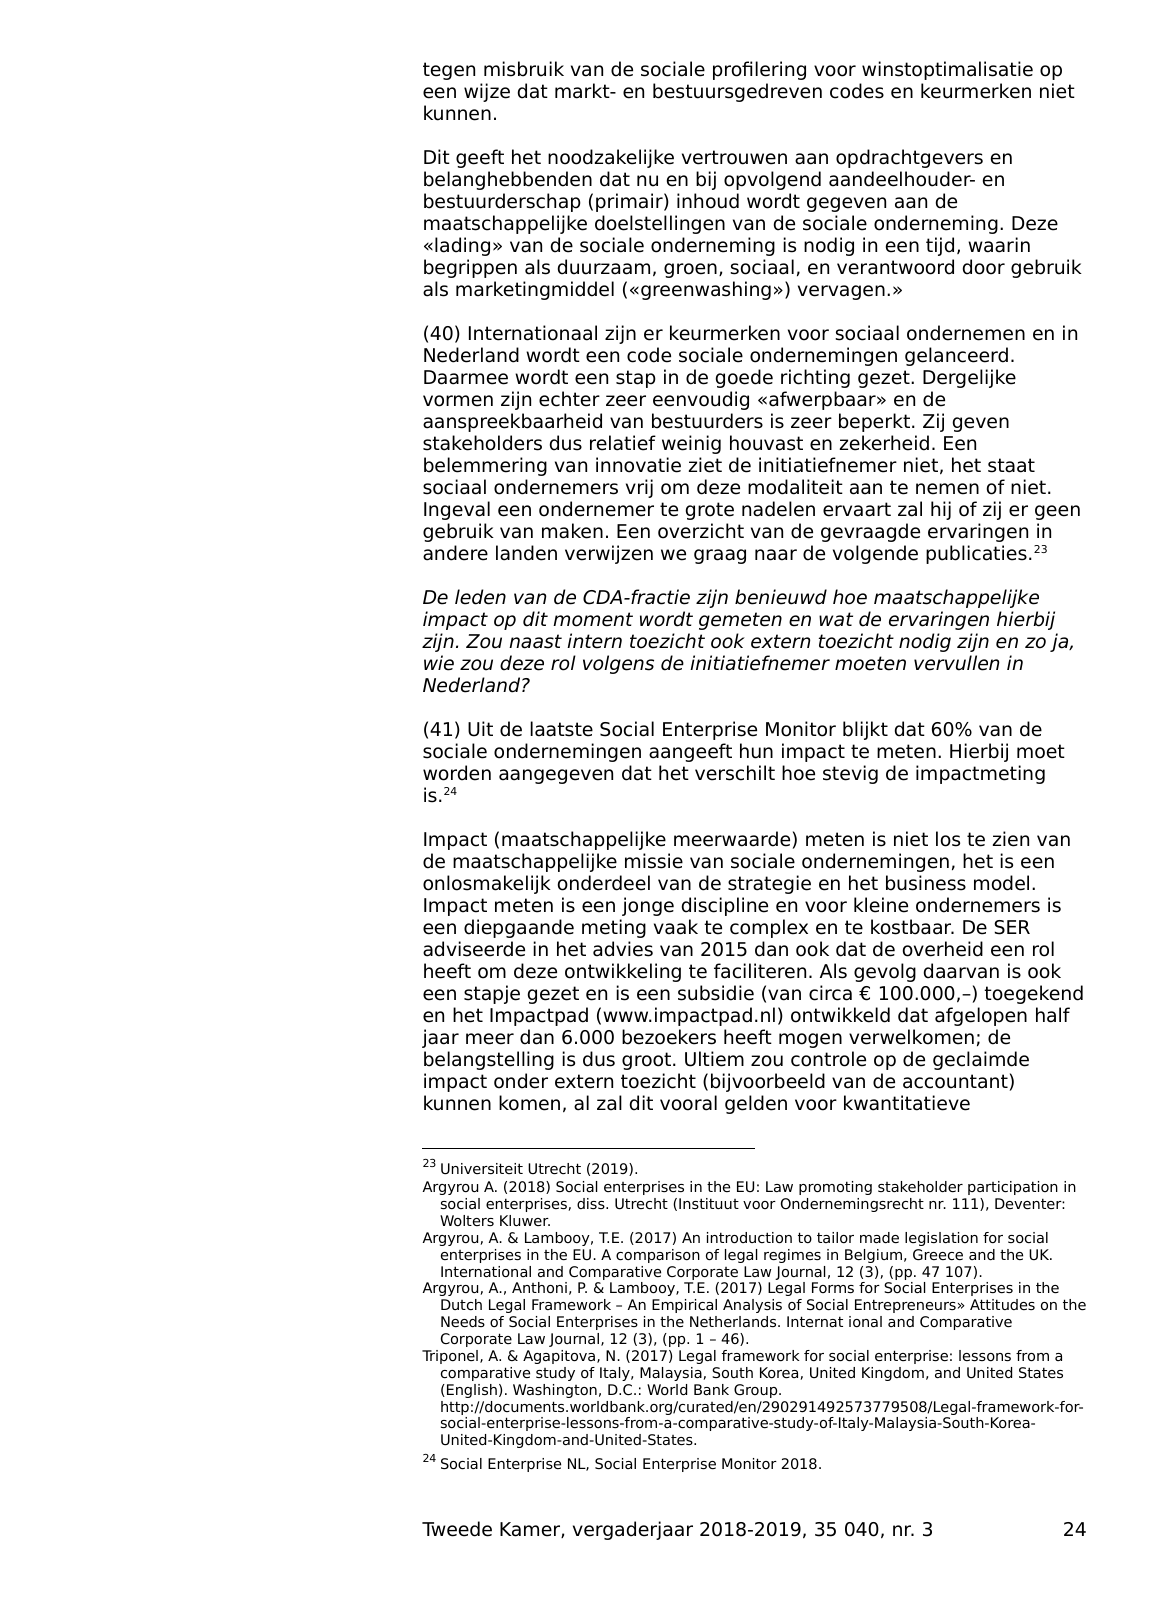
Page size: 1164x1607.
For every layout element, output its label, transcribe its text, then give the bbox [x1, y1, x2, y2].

text (41) Uit de laatste Social Enterprise Monitor blijkt dat 60% van de sociale ondernemingen aangeeft hun impact te meten. Hierbij moet worden aangegeven dat het verschilt hoe stevig de impactmeting is. [422, 719, 1087, 807]
text Argyrou, A., Anthoni, P. & Lambooy, T.E. (2017) Legal Forms for Social Enterprises in the Dutch Legal Framework – An Empirical Analysis of Social Entrepreneurs» Attitudes on the Needs of Social Enterprises in the Netherlands. Internat ional and Comparative Corporate Law Journal, 12 (3), (pp. 1 – 46). [422, 1281, 1087, 1348]
text (40) Internationaal zijn er keurmerken voor sociaal ondernemen en in Nederland wordt een code sociale ondernemingen gelanceerd. Daarmee wordt een stap in de goede richting gezet. Dergelijke vormen zijn echter zeer eenvoudig «afwerpbaar» en de aanspreekbaarheid van bestuurders is zeer beperkt. Zij geven stakeholders dus relatief weinig houvast en zekerheid. Een belemmering van innovatie ziet de initiatiefnemer niet, het staat sociaal ondernemers vrij om deze modaliteit aan te nemen of niet. Ingeval een ondernemer te grote nadelen ervaart zal hij of zij er geen gebruik van maken. Een overzicht van de gevraagde ervaringen in andere landen verwijzen we graag naar de volgende publicaties. [422, 323, 1087, 565]
text Impact (maatschappelijke meerwaarde) meten is niet los te zien van de maatschappelijke missie van sociale ondernemingen, het is een onlosmakelijk onderdeel van de strategie en het business model. Impact meten is een jonge discipline en voor kleine ondernemers is een diepgaande meting vaak te complex en te kostbaar. De SER adviseerde in het advies van 2015 dan ook dat de overheid een rol heeft om deze ontwikkeling te faciliteren. Als gevolg daarvan is ook een stapje gezet en is een subsidie (van circa € 100.000,–) toegekend en het Impactpad (www.impactpad.nl) ontwikkeld dat afgelopen half jaar meer dan 6.000 bezoekers heeft mogen verwelkomen; de belangstelling is dus groot. Ultiem zou controle op de geclaimde impact onder extern toezicht (bijvoorbeeld van de accountant) kunnen komen, al zal dit vooral gelden voor kwantitatieve [422, 829, 1087, 1115]
text tegen misbruik van de sociale profilering voor winstoptimalisatie op een wijze dat markt- en bestuursgedreven codes en keurmerken niet kunnen. [422, 59, 1087, 125]
text Argyrou, A. & Lambooy, T.E. (2017) An introduction to tailor made legislation for social enterprises in the EU. A comparison of legal regimes in Belgium, Greece and the UK. International and Comparative Corporate Law Journal, 12 (3), (pp. 47 107). [422, 1230, 1087, 1281]
text Universiteit Utrecht (2019). [422, 1157, 1087, 1179]
text Dit geeft het noodzakelijke vertrouwen aan opdrachtgevers en belanghebbenden dat nu en bij opvolgend aandeelhouder- en bestuurderschap (primair) inhoud wordt gegeven aan de maatschappelijke doelstellingen van de sociale onderneming. Deze «lading» van de sociale onderneming is nodig in een tijd, waarin begrippen als duurzaam, groen, sociaal, en verantwoord door gebruik als marketingmiddel («greenwashing») vervagen.» [422, 147, 1087, 301]
text Social Enterprise NL, Social Enterprise Monitor 2018. [422, 1452, 1087, 1474]
text Triponel, A. & Agapitova, N. (2017) Legal framework for social enterprise: lessons from a comparative study of Italy, Malaysia, South Korea, United Kingdom, and United States (English). Washington, D.C.: World Bank Group. http://documents.worldbank.org/curated/en/290291492573779508/Legal-framework-for-social-enterprise-lessons-from-a-comparative-study-of-Italy-Malaysia-South-Korea-United-Kingdom-and-United-States. [422, 1348, 1087, 1449]
text Argyrou A. (2018) Social enterprises in the EU: Law promoting stakeholder participation in social enterprises, diss. Utrecht (Instituut voor Ondernemingsrecht nr. 111), Deventer: Wolters Kluwer. [422, 1179, 1087, 1230]
text De leden van de CDA-fractie zijn benieuwd hoe maatschappelijke impact op dit moment wordt gemeten en wat de ervaringen hierbij zijn. Zou naast intern toezicht ook extern toezicht nodig zijn en zo ja, wie zou deze rol volgens de initiatiefnemer moeten vervullen in Nederland? [422, 587, 1087, 697]
